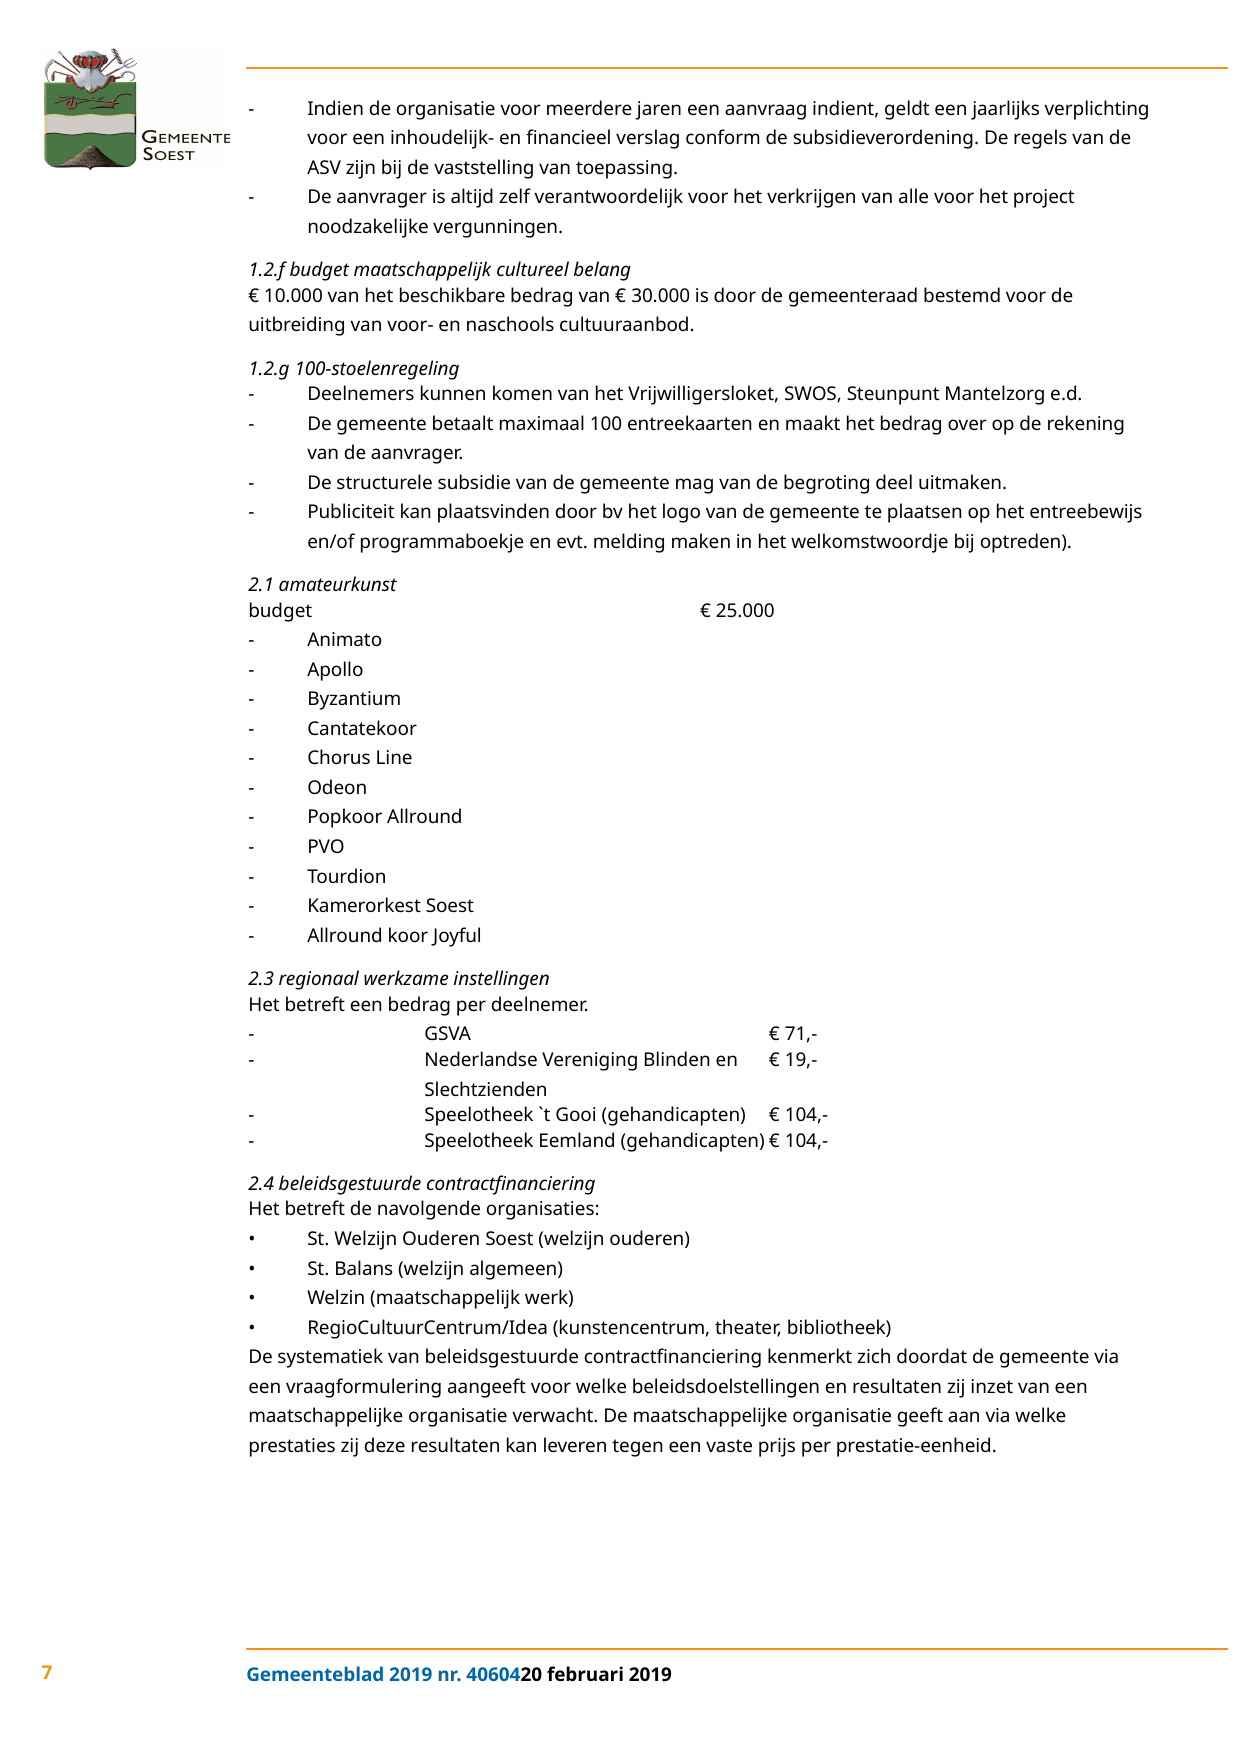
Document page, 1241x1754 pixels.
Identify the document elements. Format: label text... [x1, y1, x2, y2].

text 2.4 beleidsgestuurde contractfinanciering [248, 1170, 1152, 1196]
list St. Welzijn Ouderen Soest (welzijn ouderen) [248, 1225, 1152, 1251]
table_cell Nederlandse Vereniging Blinden en Slechtzienden [424, 1046, 769, 1102]
list Publiciteit kan plaatsvinden door bv het logo van de gemeente te plaatsen op het entreebewijs en/of programmaboekje en evt. melding maken in het welkomstwoordje bij optreden). [248, 499, 1152, 554]
text De systematiek van beleidsgestuurde contractfinanciering kenmerkt zich doordat de gemeente via een vraagformulering aangeeft voor welke beleidsdoelstellingen en resultaten zij inzet van een maatschappelijke organisatie verwacht. De maatschappelijke organisatie geeft aan via welke prestaties zij deze resultaten kan leveren tegen een vaste prijs per prestatie-eenheid. [248, 1343, 1152, 1458]
table_header - [248, 1021, 424, 1046]
list Odeon [248, 774, 1152, 800]
text 1.2.f budget maatschappelijk cultureel belang [248, 256, 1152, 282]
list Deelnemers kunnen komen van het Vrijwilligersloket, SWOS, Steunpunt Mantelzorg e.d. [248, 380, 1152, 406]
text 2.3 regionaal werkzame instellingen [248, 965, 1152, 991]
table_header € 71,- [769, 1021, 1152, 1046]
table_cell - [248, 1046, 424, 1102]
list Byzantium [248, 685, 1152, 711]
list De gemeente betaalt maximaal 100 entreekaarten en maakt het bedrag over op de rekening van de aanvrager. [248, 410, 1152, 465]
list Welzin (maatschappelijk werk) [248, 1284, 1152, 1310]
list Chorus Line [248, 744, 1152, 770]
list Tourdion [248, 863, 1152, 889]
list RegioCultuurCentrum/Idea (kunstencentrum, theater, bibliotheek) [248, 1314, 1152, 1340]
text Het betreft de navolgende organisaties: [248, 1196, 1152, 1221]
list De structurele subsidie van de gemeente mag van de begroting deel uitmaken. [248, 469, 1152, 495]
text € 10.000 van het beschikbare bedrag van € 30.000 is door de gemeenteraad bestemd voor de uitbreiding van voor- en naschools cultuuraanbod. [248, 282, 1152, 337]
picture [41, 47, 231, 172]
table_cell Speelotheek `t Gooi (gehandicapten) [424, 1102, 769, 1127]
table_cell - [248, 1102, 424, 1127]
table_header € 25.000 [700, 597, 1152, 623]
text 2.1 amateurkunst [248, 571, 1152, 597]
table_cell € 19,- [769, 1046, 1152, 1102]
list Kamerorkest Soest [248, 892, 1152, 918]
list Cantatekoor [248, 715, 1152, 741]
table_cell € 104,- [769, 1128, 1152, 1153]
table_cell Speelotheek Eemland (gehandicapten) [424, 1128, 769, 1153]
list Animato [248, 626, 1152, 652]
list Apollo [248, 656, 1152, 682]
list Popkoor Allround [248, 804, 1152, 829]
text 1.2.g 100-stoelenregeling [248, 355, 1152, 380]
list St. Balans (welzijn algemeen) [248, 1255, 1152, 1281]
table_header budget [248, 597, 700, 623]
table_cell - [248, 1128, 424, 1153]
list PVO [248, 833, 1152, 859]
table_cell € 104,- [769, 1102, 1152, 1127]
text Het betreft een bedrag per deelnemer. [248, 991, 1152, 1017]
list Allround koor Joyful [248, 922, 1152, 948]
list Indien de organisatie voor meerdere jaren een aanvraag indient, geldt een jaarlijks verplichting voor een inhoudelijk- en financieel verslag conform de subsidieverordening. De regels van de ASV zijn bij de vaststelling van toepassing. [248, 95, 1152, 180]
list De aanvrager is altijd zelf verantwoordelijk voor het verkrijgen van alle voor het project noodzakelijke vergunningen. [248, 183, 1152, 239]
table_header GSVA [424, 1021, 769, 1046]
